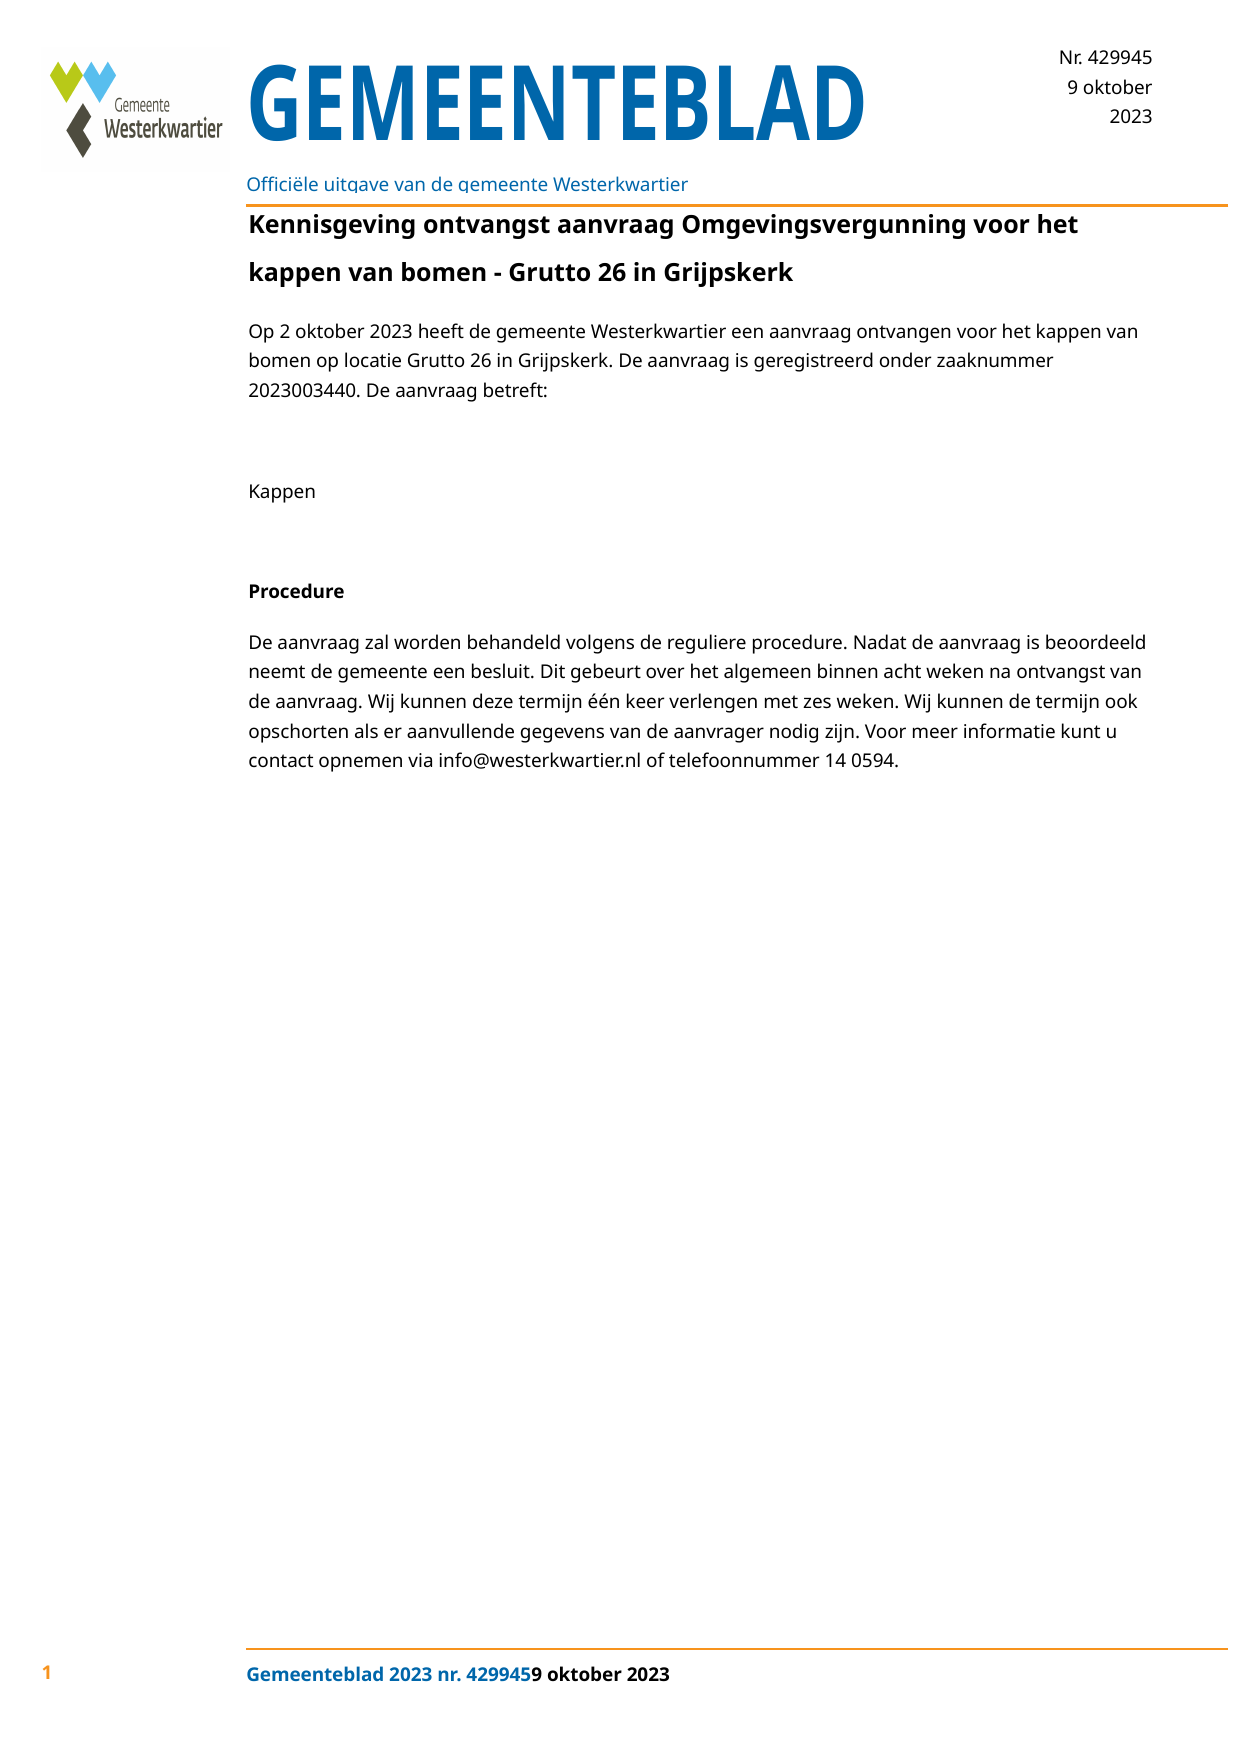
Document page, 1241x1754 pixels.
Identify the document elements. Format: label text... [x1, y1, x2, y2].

text Kennisgeving ontvangst aanvraag Omgevingsvergunning voor het kappen van bomen - Grutto 26 in Grijpskerk [248, 207, 1152, 288]
text Kappen [248, 478, 1152, 504]
text Op 2 oktober 2023 heeft de gemeente Westerkwartier een aanvraag ontvangen voor het kappen van bomen op locatie Grutto 26 in Grijpskerk. De aanvraag is geregistreerd onder zaaknummer 2023003440. De aanvraag betreft: [248, 318, 1152, 403]
text Procedure [248, 579, 1152, 604]
text De aanvraag zal worden behandeld volgens de reguliere procedure. Nadat de aanvraag is beoordeeld neemt de gemeente een besluit. Dit gebeurt over het algemeen binnen acht weken na ontvangst van de aanvraag. Wij kunnen deze termijn één keer verlengen met zes weken. Wij kunnen de termijn ook opschorten als er aanvullende gegevens van de aanvrager nodig zijn. Voor meer informatie kunt u contact opnemen via info@westerkwartier.nl of telefoonnummer 14 0594. [248, 629, 1152, 773]
picture [41, 47, 231, 172]
